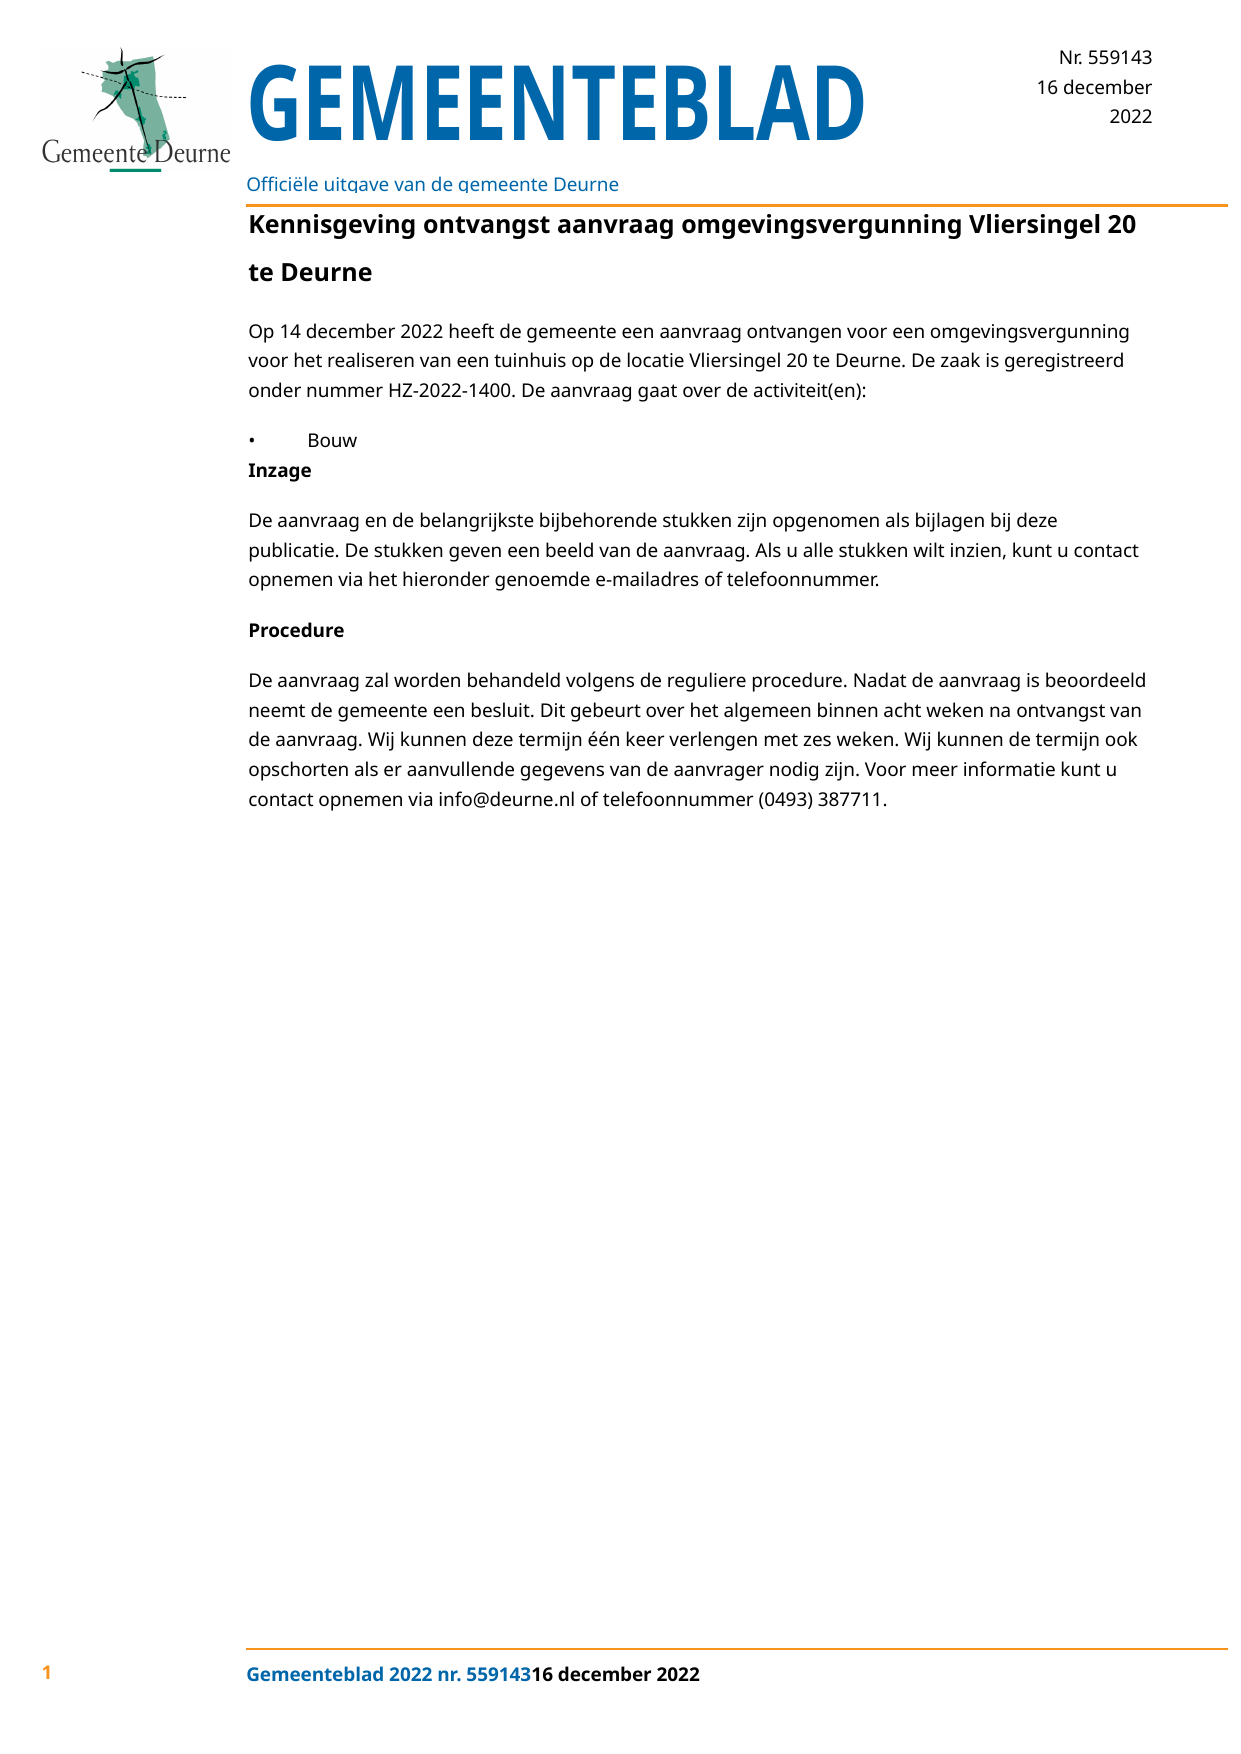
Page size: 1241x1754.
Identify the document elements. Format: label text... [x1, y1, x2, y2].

list Bouw [248, 427, 1152, 453]
picture [41, 47, 231, 172]
text Op 14 december 2022 heeft de gemeente een aanvraag ontvangen voor een omgevingsvergunning voor het realiseren van een tuinhuis op de locatie Vliersingel 20 te Deurne. De zaak is geregistreerd onder nummer HZ-2022-1400. De aanvraag gaat over de activiteit(en): [248, 318, 1152, 403]
text Kennisgeving ontvangst aanvraag omgevingsvergunning Vliersingel 20 te Deurne [248, 207, 1152, 288]
text De aanvraag en de belangrijkste bijbehorende stukken zijn opgenomen als bijlagen bij deze publicatie. De stukken geven een beeld van de aanvraag. Als u alle stukken wilt inzien, kunt u contact opnemen via het hieronder genoemde e-mailadres of telefoonnummer. [248, 507, 1152, 592]
text Procedure [248, 617, 1152, 643]
text Inzage [248, 457, 1152, 483]
text De aanvraag zal worden behandeld volgens de reguliere procedure. Nadat de aanvraag is beoordeeld neemt de gemeente een besluit. Dit gebeurt over het algemeen binnen acht weken na ontvangst van de aanvraag. Wij kunnen deze termijn één keer verlengen met zes weken. Wij kunnen de termijn ook opschorten als er aanvullende gegevens van de aanvrager nodig zijn. Voor meer informatie kunt u contact opnemen via info@deurne.nl of telefoonnummer (0493) 387711. [248, 667, 1152, 812]
